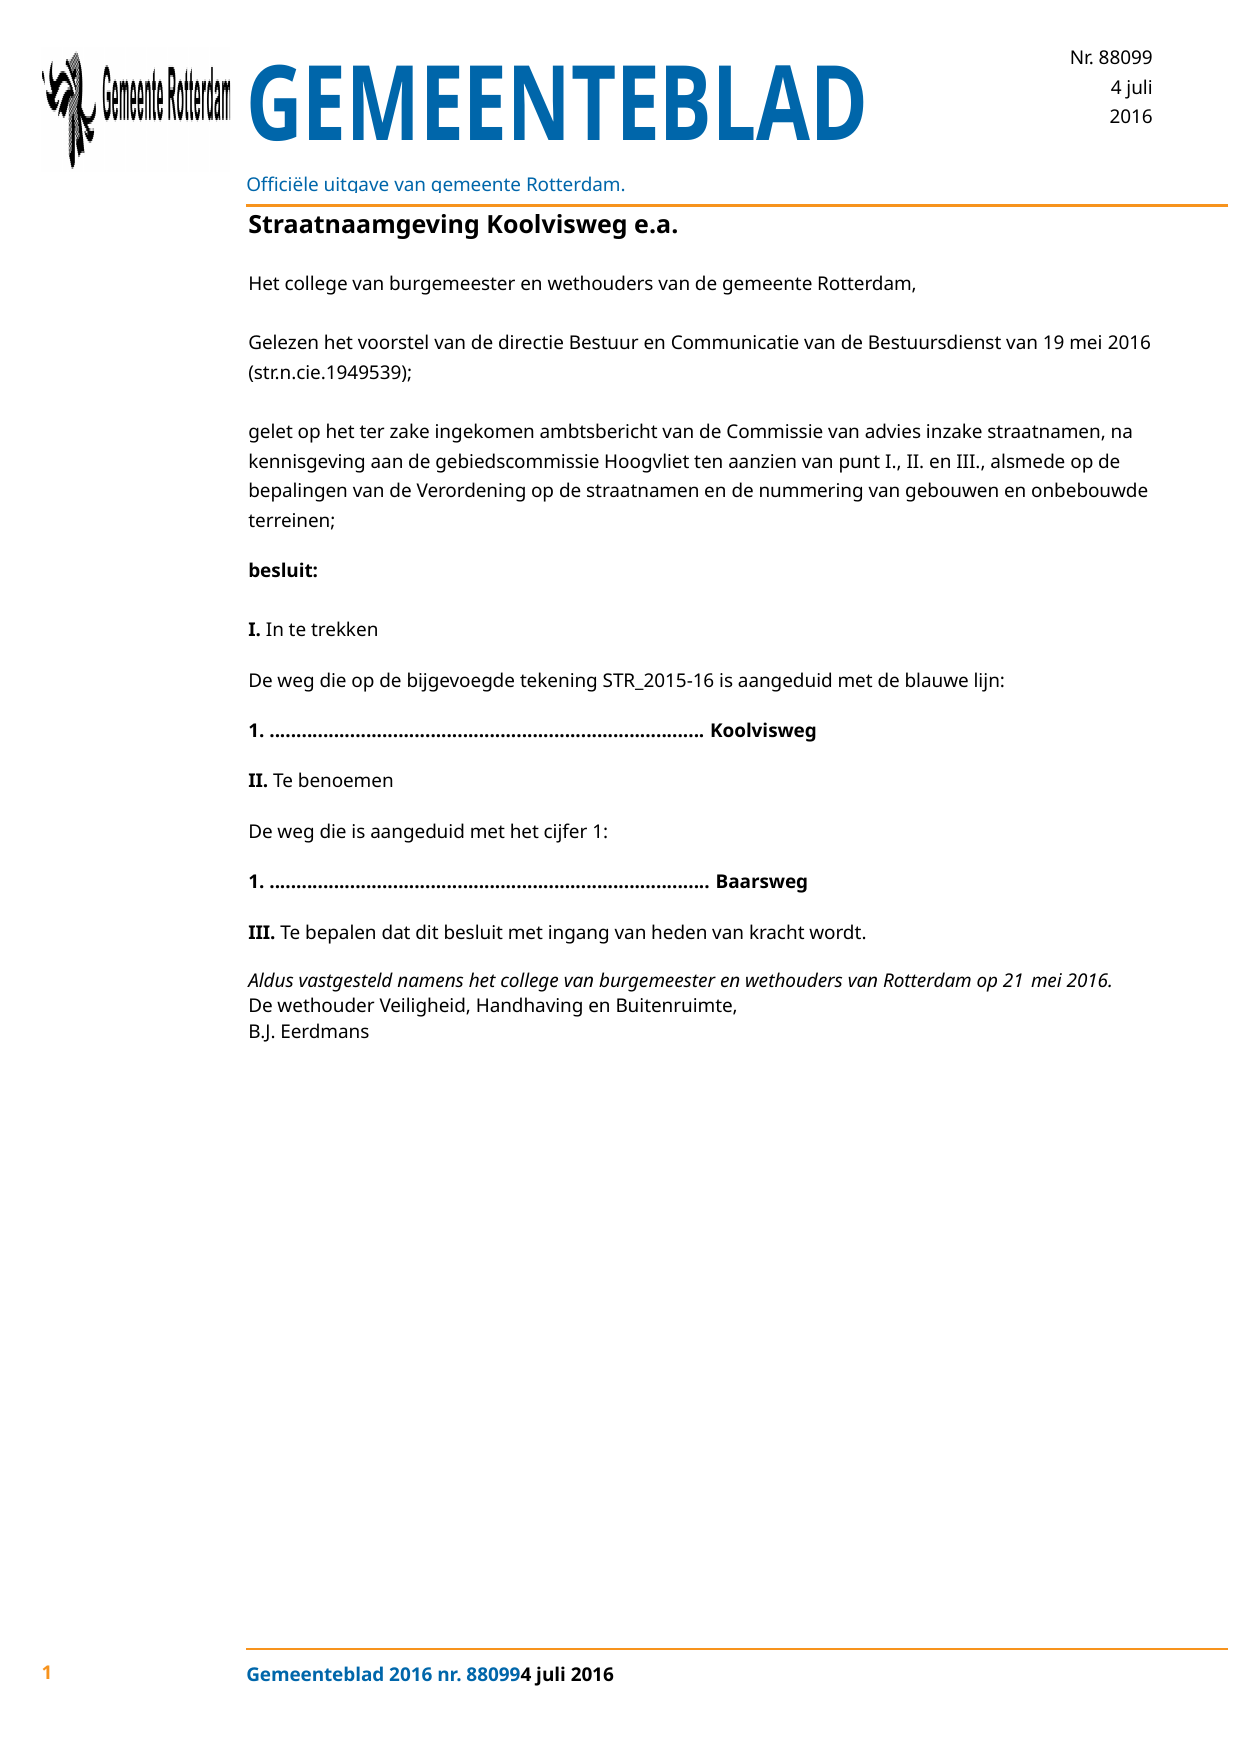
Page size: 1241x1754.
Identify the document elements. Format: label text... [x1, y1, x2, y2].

text 1. ................................................................................. Koolvisweg [248, 717, 1152, 743]
text Straatnaamgeving Koolvisweg e.a. [248, 207, 1152, 241]
text 1. .................................................................................. Baarsweg [248, 868, 1152, 894]
text besluit: [248, 557, 1152, 583]
text III. Te bepalen dat dit besluit met ingang van heden van kracht wordt. [248, 919, 1152, 945]
text gelet op het ter zake ingekomen ambtsbericht van de Commissie van advies inzake straatnamen, na kennisgeving aan de gebiedscommissie Hoogvliet ten aanzien van punt I., II. en III., alsmede op de bepalingen van de Verordening op de straatnamen en de nummering van gebouwen en onbebouwde terreinen; [248, 418, 1152, 533]
text B.J. Eerdmans [248, 1018, 1152, 1044]
text De wethouder Veiligheid, Handhaving en Buitenruimte, [248, 992, 1152, 1018]
picture [41, 47, 231, 172]
text De weg die op de bijgevoegde tekening STR_2015-16 is aangeduid met de blauwe lijn: [248, 667, 1152, 693]
text I. In te trekken [248, 616, 1152, 642]
text II. Te benoemen [248, 768, 1152, 793]
text Het college van burgemeester en wethouders van de gemeente Rotterdam, [248, 270, 1152, 296]
text De weg die is aangeduid met het cijfer 1: [248, 818, 1152, 844]
text Aldus vastgesteld namens het college van burgemeester en wethouders van Rotterdam op 21 mei 2016. [248, 967, 1152, 992]
text Gelezen het voorstel van de directie Bestuur en Communicatie van de Bestuursdienst van 19 mei 2016 (str.n.cie.1949539); [248, 329, 1152, 385]
